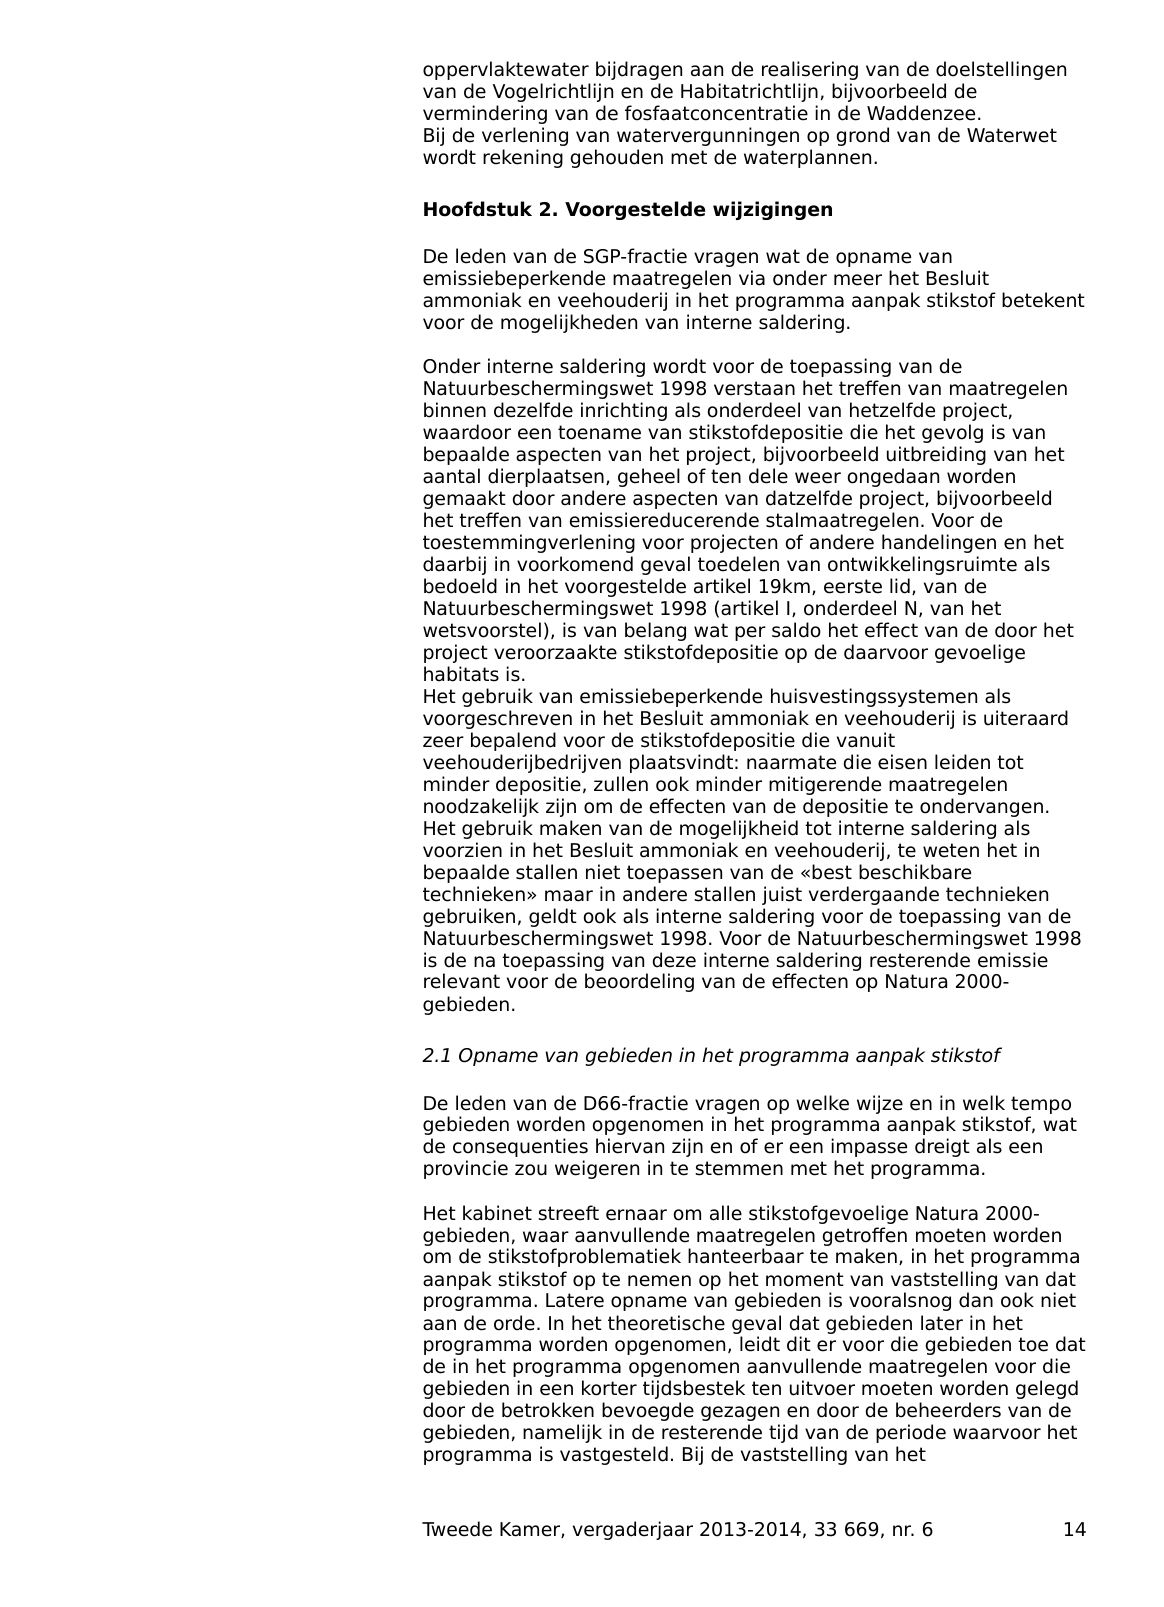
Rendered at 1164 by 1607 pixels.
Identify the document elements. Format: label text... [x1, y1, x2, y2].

text Onder interne saldering wordt voor de toepassing van de Natuurbeschermingswet 1998 verstaan het treffen van maatregelen binnen dezelfde inrichting als onderdeel van hetzelfde project, waardoor een toename van stikstofdepositie die het gevolg is van bepaalde aspecten van het project, bijvoorbeeld uitbreiding van het aantal dierplaatsen, geheel of ten dele weer ongedaan worden gemaakt door andere aspecten van datzelfde project, bijvoorbeeld het treffen van emissiereducerende stalmaatregelen. Voor de toestemmingverlening voor projecten of andere handelingen en het daarbij in voorkomend geval toedelen van ontwikkelingsruimte als bedoeld in het voorgestelde artikel 19km, eerste lid, van de Natuurbeschermingswet 1998 (artikel I, onderdeel N, van het wetsvoorstel), is van belang wat per saldo het effect van de door het project veroorzaakte stikstofdepositie op de daarvoor gevoelige habitats is. [422, 356, 1087, 686]
text oppervlaktewater bijdragen aan de realisering van de doelstellingen van de Vogelrichtlijn en de Habitatrichtlijn, bijvoorbeeld de vermindering van de fosfaatconcentratie in de Waddenzee. [422, 59, 1087, 125]
text Het kabinet streeft ernaar om alle stikstofgevoelige Natura 2000-gebieden, waar aanvullende maatregelen getroffen moeten worden om de stikstofproblematiek hanteerbaar te maken, in het programma aanpak stikstof op te nemen op het moment van vaststelling van dat programma. Latere opname van gebieden is vooralsnog dan ook niet aan de orde. In het theoretische geval dat gebieden later in het programma worden opgenomen, leidt dit er voor die gebieden toe dat de in het programma opgenomen aanvullende maatregelen voor die gebieden in een korter tijdsbestek ten uitvoer moeten worden gelegd door de betrokken bevoegde gezagen en door de beheerders van de gebieden, namelijk in de resterende tijd van de periode waarvoor het programma is vastgesteld. Bij de vaststelling van het [422, 1202, 1087, 1466]
text Bij de verlening van watervergunningen op grond van de Waterwet wordt rekening gehouden met de waterplannen. [422, 125, 1087, 169]
text De leden van de SGP-fractie vragen wat de opname van emissiebeperkende maatregelen via onder meer het Besluit ammoniak en veehouderij in het programma aanpak stikstof betekent voor de mogelijkheden van interne saldering. [422, 246, 1087, 334]
text Het gebruik van emissiebeperkende huisvestingssystemen als voorgeschreven in het Besluit ammoniak en veehouderij is uiteraard zeer bepalend voor de stikstofdepositie die vanuit veehouderijbedrijven plaatsvindt: naarmate die eisen leiden tot minder depositie, zullen ook minder mitigerende maatregelen noodzakelijk zijn om de effecten van de depositie te ondervangen. Het gebruik maken van de mogelijkheid tot interne saldering als voorzien in het Besluit ammoniak en veehouderij, te weten het in bepaalde stallen niet toepassen van de «best beschikbare technieken» maar in andere stallen juist verdergaande technieken gebruiken, geldt ook als interne saldering voor de toepassing van de Natuurbeschermingswet 1998. Voor de Natuurbeschermingswet 1998 is de na toepassing van deze interne saldering resterende emissie relevant voor de beoordeling van de effecten op Natura 2000-gebieden. [422, 686, 1087, 1015]
text De leden van de D66-fractie vragen op welke wijze en in welk tempo gebieden worden opgenomen in het programma aanpak stikstof, wat de consequenties hiervan zijn en of er een impasse dreigt als een provincie zou weigeren in te stemmen met het programma. [422, 1092, 1087, 1180]
subtitle Hoofdstuk 2. Voorgestelde wijzigingen [422, 199, 1087, 221]
subtitle 2.1 Opname van gebieden in het programma aanpak stikstof [422, 1045, 1087, 1067]
